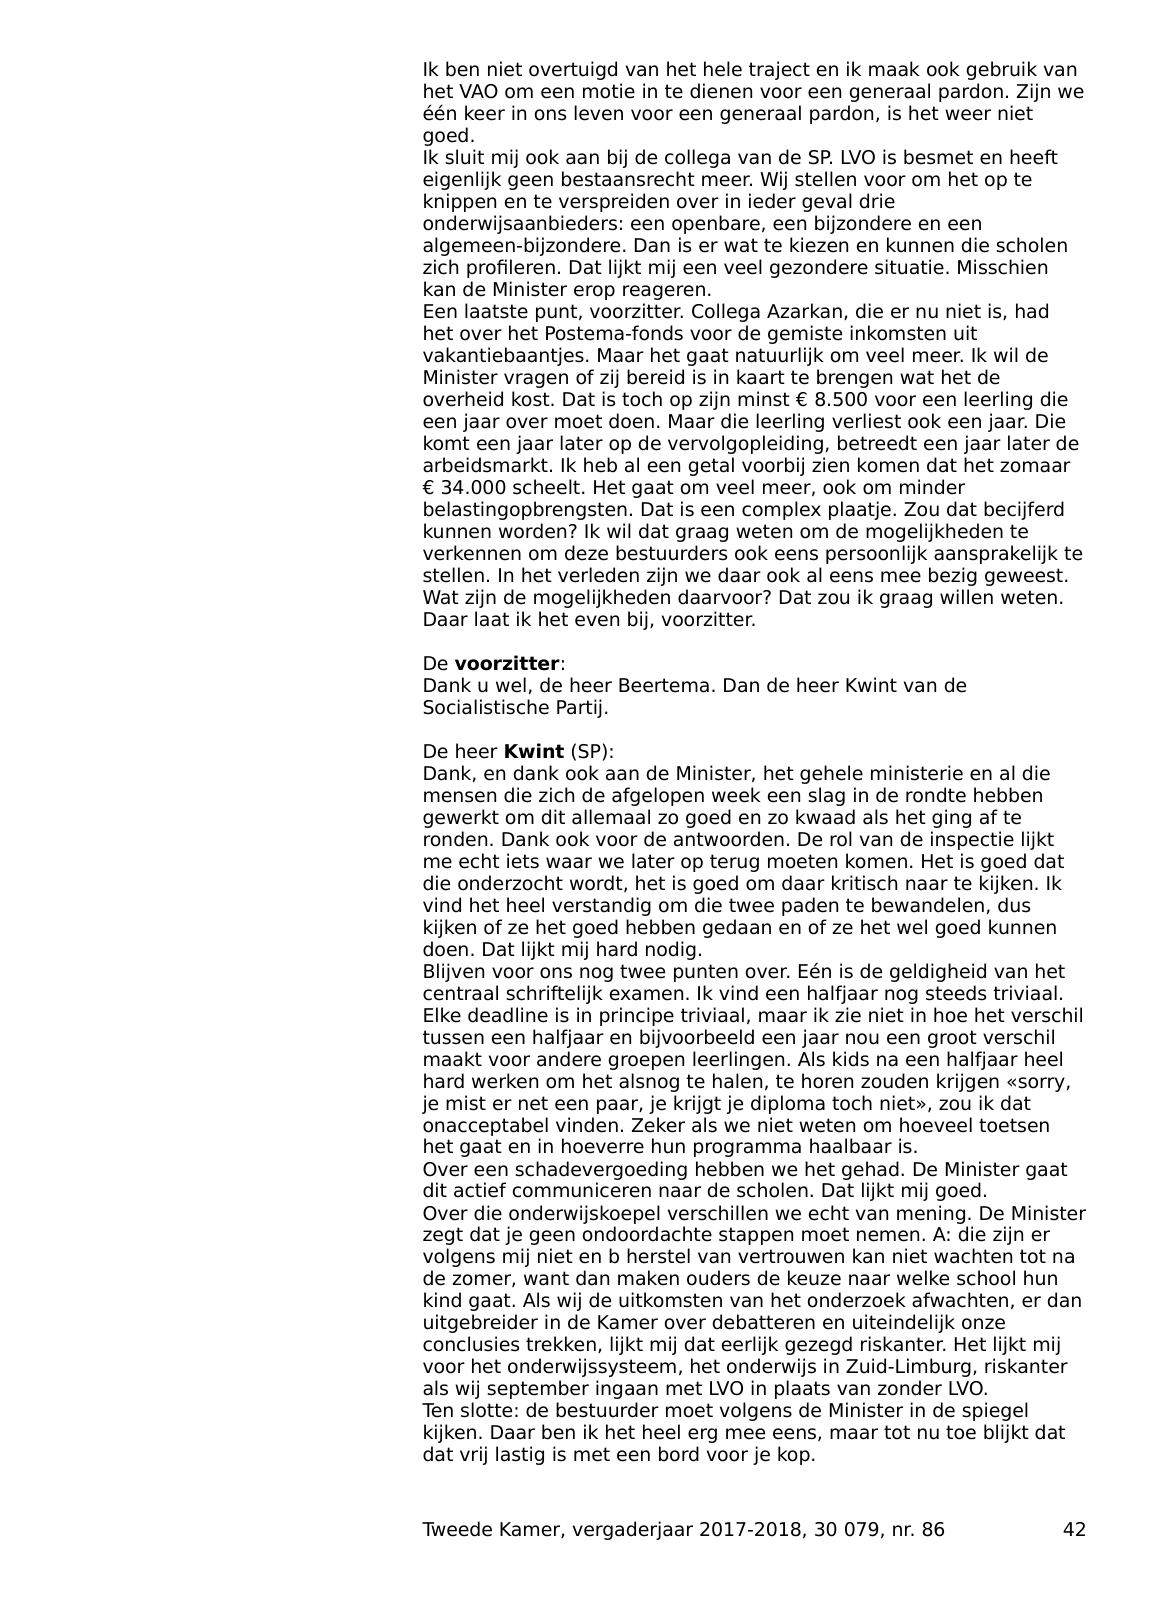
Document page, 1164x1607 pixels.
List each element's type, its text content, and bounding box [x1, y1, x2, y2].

text Ten slotte: de bestuurder moet volgens de Minister in de spiegel kijken. Daar ben ik het heel erg mee eens, maar tot nu toe blijkt dat dat vrij lastig is met een bord voor je kop. [422, 1400, 1087, 1466]
text Dank u wel, de heer Beertema. Dan de heer Kwint van de Socialistische Partij. [422, 675, 1087, 719]
text Blijven voor ons nog twee punten over. Eén is de geldigheid van het centraal schriftelijk examen. Ik vind een halfjaar nog steeds triviaal. Elke deadline is in principe triviaal, maar ik zie niet in hoe het verschil tussen een halfjaar en bijvoorbeeld een jaar nou een groot verschil maakt voor andere groepen leerlingen. Als kids na een halfjaar heel hard werken om het alsnog te halen, te horen zouden krijgen «sorry, je mist er net een paar, je krijgt je diploma toch niet», zou ik dat onacceptabel vinden. Zeker als we niet weten om hoeveel toetsen het gaat en in hoeverre hun programma haalbaar is. [422, 961, 1087, 1158]
text Ik sluit mij ook aan bij de collega van de SP. LVO is besmet en heeft eigenlijk geen bestaansrecht meer. Wij stellen voor om het op te knippen en te verspreiden over in ieder geval drie onderwijsaanbieders: een openbare, een bijzondere en een algemeen-bijzondere. Dan is er wat te kiezen en kunnen die scholen zich profileren. Dat lijkt mij een veel gezondere situatie. Misschien kan de Minister erop reageren. [422, 147, 1087, 301]
text Een laatste punt, voorzitter. Collega Azarkan, die er nu niet is, had het over het Postema-fonds voor de gemiste inkomsten uit vakantiebaantjes. Maar het gaat natuurlijk om veel meer. Ik wil de Minister vragen of zij bereid is in kaart te brengen wat het de overheid kost. Dat is toch op zijn minst € 8.500 voor een leerling die een jaar over moet doen. Maar die leerling verliest ook een jaar. Die komt een jaar later op de vervolgopleiding, betreedt een jaar later de arbeidsmarkt. Ik heb al een getal voorbij zien komen dat het zomaar € 34.000 scheelt. Het gaat om veel meer, ook om minder belastingopbrengsten. Dat is een complex plaatje. Zou dat becijferd kunnen worden? Ik wil dat graag weten om de mogelijkheden te verkennen om deze bestuurders ook eens persoonlijk aansprakelijk te stellen. In het verleden zijn we daar ook al eens mee bezig geweest. Wat zijn de mogelijkheden daarvoor? Dat zou ik graag willen weten. [422, 301, 1087, 608]
text Ik ben niet overtuigd van het hele traject en ik maak ook gebruik van het VAO om een motie in te dienen voor een generaal pardon. Zijn we één keer in ons leven voor een generaal pardon, is het weer niet goed. [422, 59, 1087, 147]
text Dank, en dank ook aan de Minister, het gehele ministerie en al die mensen die zich de afgelopen week een slag in de rondte hebben gewerkt om dit allemaal zo goed en zo kwaad als het ging af te ronden. Dank ook voor de antwoorden. De rol van de inspectie lijkt me echt iets waar we later op terug moeten komen. Het is goed dat die onderzocht wordt, het is goed om daar kritisch naar te kijken. Ik vind het heel verstandig om die twee paden te bewandelen, dus kijken of ze het goed hebben gedaan en of ze het wel goed kunnen doen. Dat lijkt mij hard nodig. [422, 763, 1087, 961]
text Over een schadevergoeding hebben we het gehad. De Minister gaat dit actief communiceren naar de scholen. Dat lijkt mij goed. [422, 1158, 1087, 1202]
text De heer Kwint (SP): [422, 741, 1087, 763]
text Daar laat ik het even bij, voorzitter. [422, 608, 1087, 631]
text Over die onderwijskoepel verschillen we echt van mening. De Minister zegt dat je geen ondoordachte stappen moet nemen. A: die zijn er volgens mij niet en b herstel van vertrouwen kan niet wachten tot na de zomer, want dan maken ouders de keuze naar welke school hun kind gaat. Als wij de uitkomsten van het onderzoek afwachten, er dan uitgebreider in de Kamer over debatteren en uiteindelijk onze conclusies trekken, lijkt mij dat eerlijk gezegd riskanter. Het lijkt mij voor het onderwijssysteem, het onderwijs in Zuid-Limburg, riskanter als wij september ingaan met LVO in plaats van zonder LVO. [422, 1202, 1087, 1400]
text De voorzitter: [422, 653, 1087, 675]
